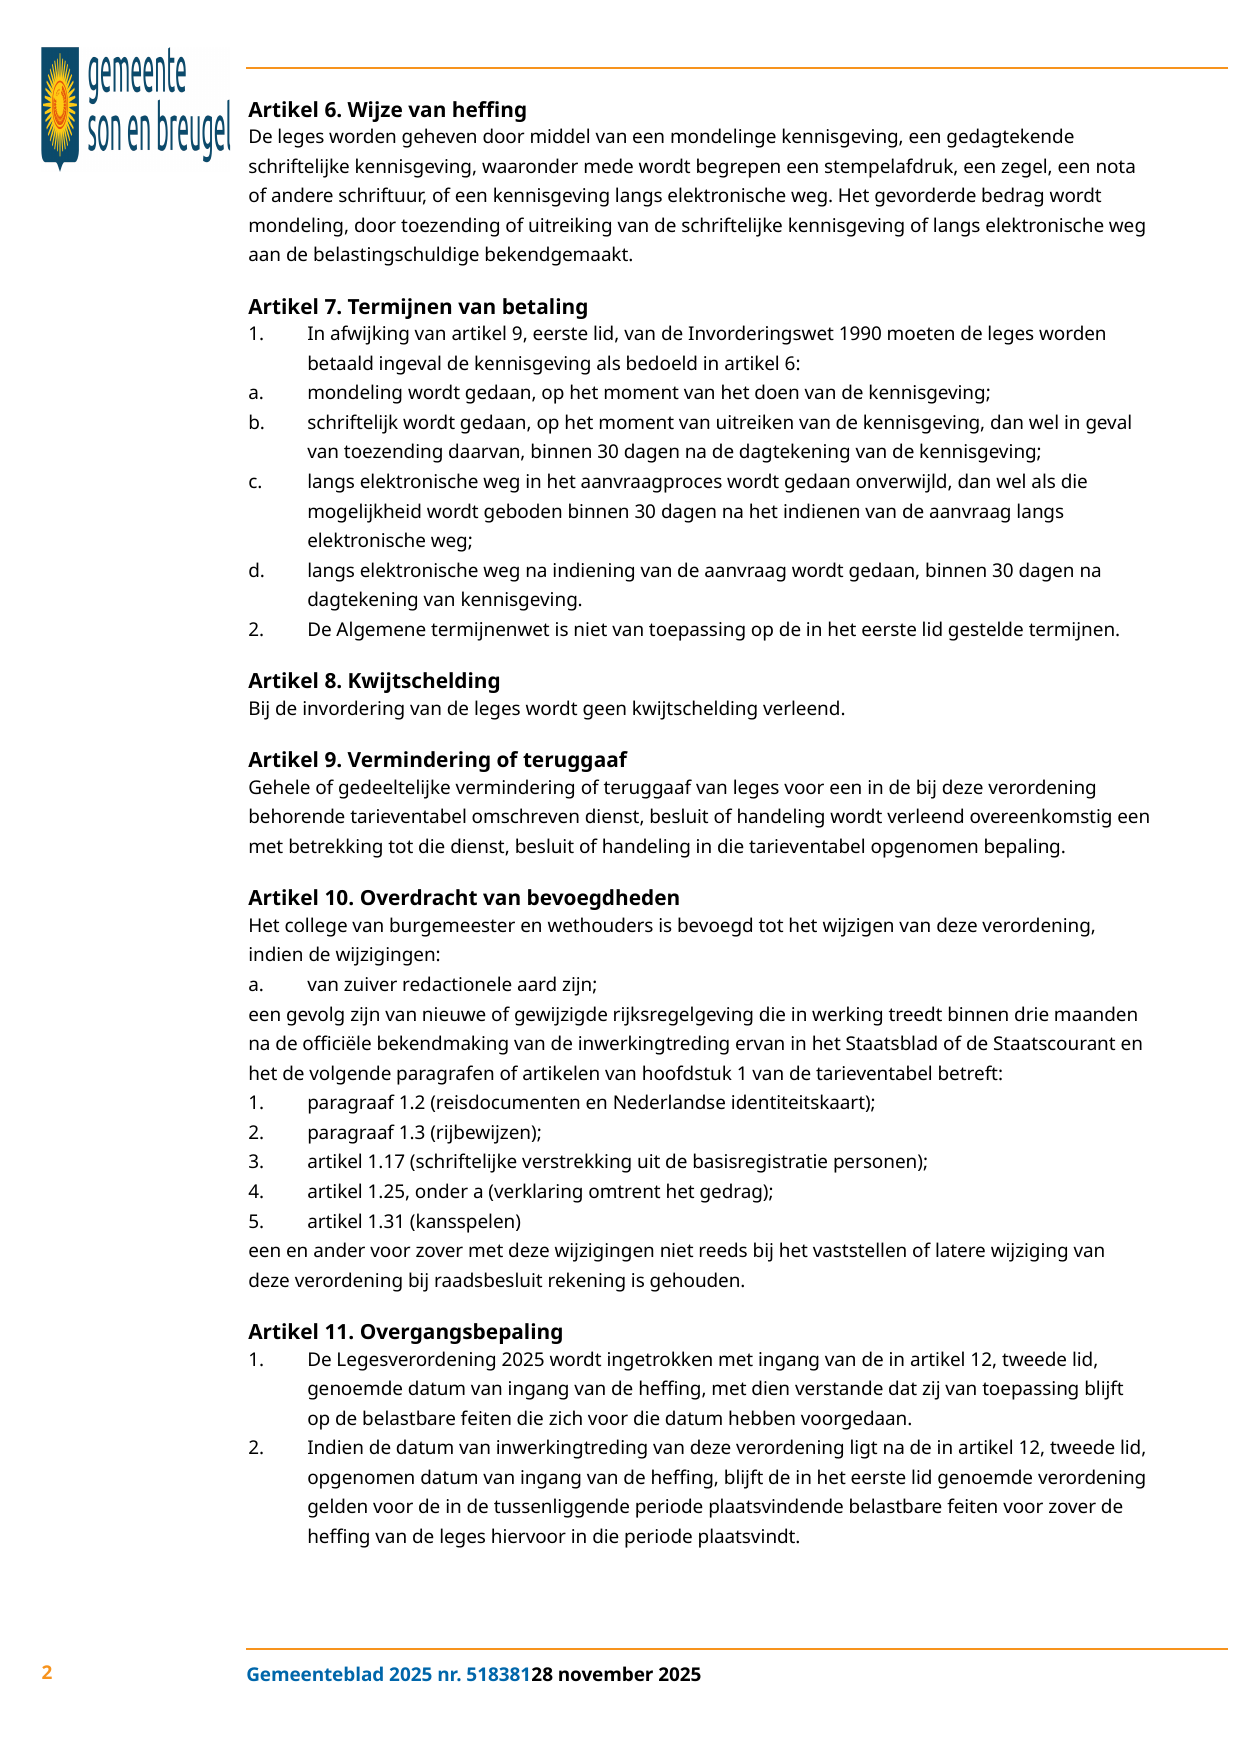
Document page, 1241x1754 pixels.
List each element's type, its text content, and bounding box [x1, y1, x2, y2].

list artikel 1.31 (kansspelen) [248, 1208, 1152, 1233]
text Artikel 10. Overdracht van bevoegdheden [248, 883, 1152, 912]
text Artikel 6. Wijze van heffing [248, 95, 1152, 123]
text Artikel 8. Kwijtschelding [248, 667, 1152, 695]
list langs elektronische weg in het aanvraagproces wordt gedaan onverwijld, dan wel als die mogelijkheid wordt geboden binnen 30 dagen na het indienen van de aanvraag langs elektronische weg; [248, 468, 1152, 553]
list mondeling wordt gedaan, op het moment van het doen van de kennisgeving; [248, 379, 1152, 405]
list In afwijking van artikel 9, eerste lid, van de Invorderingswet 1990 moeten de leges worden betaald ingeval de kennisgeving als bedoeld in artikel 6: [248, 320, 1152, 376]
text De leges worden geheven door middel van een mondelinge kennisgeving, een gedagtekende schriftelijke kennisgeving, waaronder mede wordt begrepen een stempelafdruk, een zegel, een nota of andere schriftuur, of een kennisgeving langs elektronische weg. Het gevorderde bedrag wordt mondeling, door toezending of uitreiking van de schriftelijke kennisgeving of langs elektronische weg aan de belastingschuldige bekendgemaakt. [248, 123, 1152, 267]
list van zuiver redactionele aard zijn; [248, 971, 1152, 997]
list De Algemene termijnenwet is niet van toepassing op de in het eerste lid gestelde termijnen. [248, 616, 1152, 642]
text Artikel 7. Termijnen van betaling [248, 292, 1152, 320]
list schriftelijk wordt gedaan, op het moment van uitreiken van de kennisgeving, dan wel in geval van toezending daarvan, binnen 30 dagen na de dagtekening van de kennisgeving; [248, 409, 1152, 464]
text een en ander voor zover met deze wijzigingen niet reeds bij het vaststellen of latere wijziging van deze verordening bij raadsbesluit rekening is gehouden. [248, 1237, 1152, 1293]
text Bij de invordering van de leges wordt geen kwijtschelding verleend. [248, 695, 1152, 721]
list Indien de datum van inwerkingtreding van deze verordening ligt na de in artikel 12, tweede lid, opgenomen datum van ingang van de heffing, blijft de in het eerste lid genoemde verordening gelden voor de in de tussenliggende periode plaatsvindende belastbare feiten voor zover de heffing van de leges hiervoor in die periode plaatsvindt. [248, 1434, 1152, 1549]
text Gehele of gedeeltelijke vermindering of teruggaaf van leges voor een in de bij deze verordening behorende tarieventabel omschreven dienst, besluit of handeling wordt verleend overeenkomstig een met betrekking tot die dienst, besluit of handeling in die tarieventabel opgenomen bepaling. [248, 774, 1152, 859]
list artikel 1.17 (schriftelijke verstrekking uit de basisregistratie personen); [248, 1149, 1152, 1174]
list paragraaf 1.2 (reisdocumenten en Nederlandse identiteitskaart); [248, 1089, 1152, 1115]
text Het college van burgemeester en wethouders is bevoegd tot het wijzigen van deze verordening, indien de wijzigingen: [248, 912, 1152, 967]
picture [41, 47, 231, 172]
list De Legesverordening 2025 wordt ingetrokken met ingang van de in artikel 12, tweede lid, genoemde datum van ingang van de heffing, met dien verstande dat zij van toepassing blijft op de belastbare feiten die zich voor die datum hebben voorgedaan. [248, 1346, 1152, 1431]
list langs elektronische weg na indiening van de aanvraag wordt gedaan, binnen 30 dagen na dagtekening van kennisgeving. [248, 557, 1152, 612]
text Artikel 11. Overgangsbepaling [248, 1317, 1152, 1346]
list paragraaf 1.3 (rijbewijzen); [248, 1119, 1152, 1145]
text Artikel 9. Vermindering of teruggaaf [248, 746, 1152, 774]
text een gevolg zijn van nieuwe of gewijzigde rijksregelgeving die in werking treedt binnen drie maanden na de officiële bekendmaking van de inwerkingtreding ervan in het Staatsblad of de Staatscourant en het de volgende paragrafen of artikelen van hoofdstuk 1 van de tarieventabel betreft: [248, 1001, 1152, 1086]
list artikel 1.25, onder a (verklaring omtrent het gedrag); [248, 1178, 1152, 1204]
